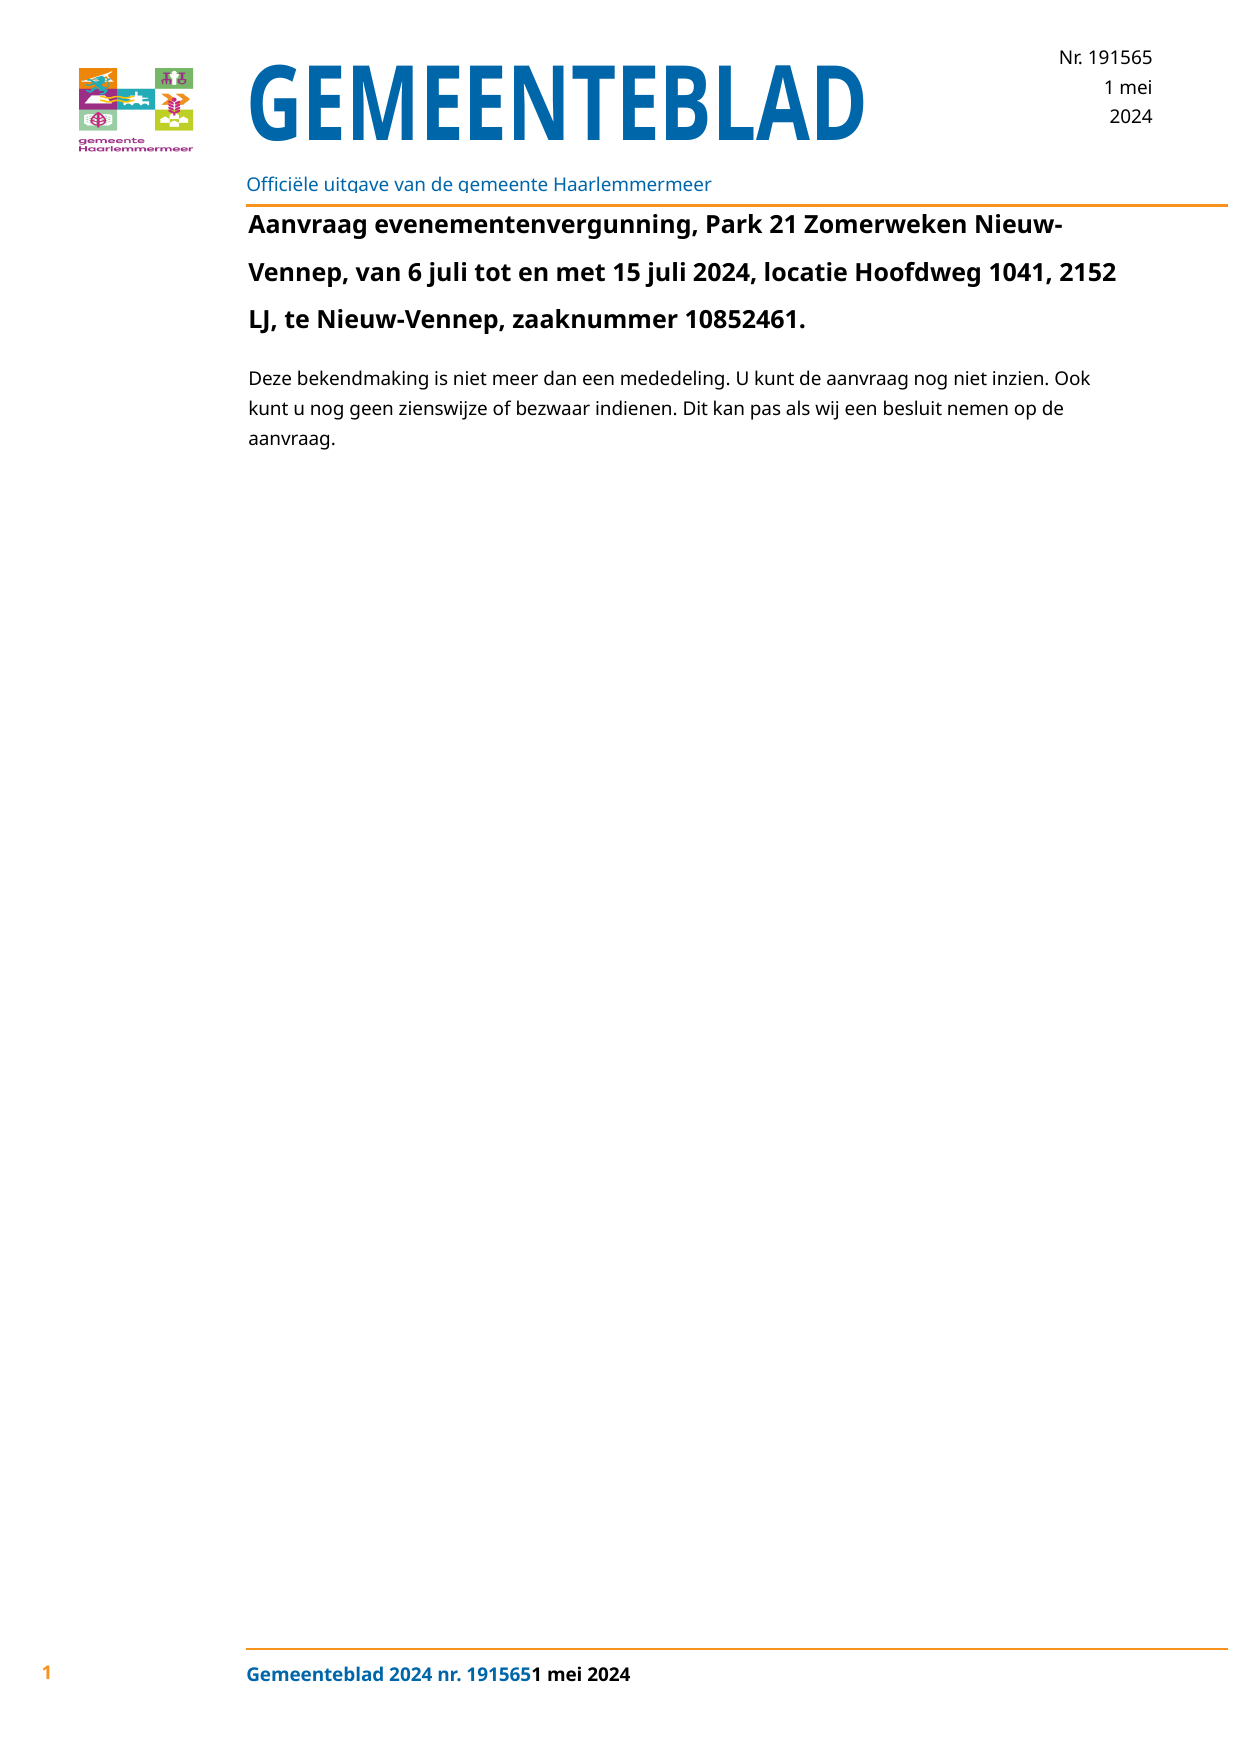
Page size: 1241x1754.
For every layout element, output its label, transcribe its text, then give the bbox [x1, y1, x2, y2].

text Deze bekendmaking is niet meer dan een mededeling. U kunt de aanvraag nog niet inzien. Ook kunt u nog geen zienswijze of bezwaar indienen. Dit kan pas als wij een besluit nemen op de aanvraag. [248, 366, 1152, 450]
picture [41, 47, 231, 172]
text Aanvraag evenementenvergunning, Park 21 Zomerweken Nieuw-Vennep, van 6 juli tot en met 15 juli 2024, locatie Hoofdweg 1041, 2152 LJ, te Nieuw-Vennep, zaaknummer 10852461. [248, 207, 1152, 336]
